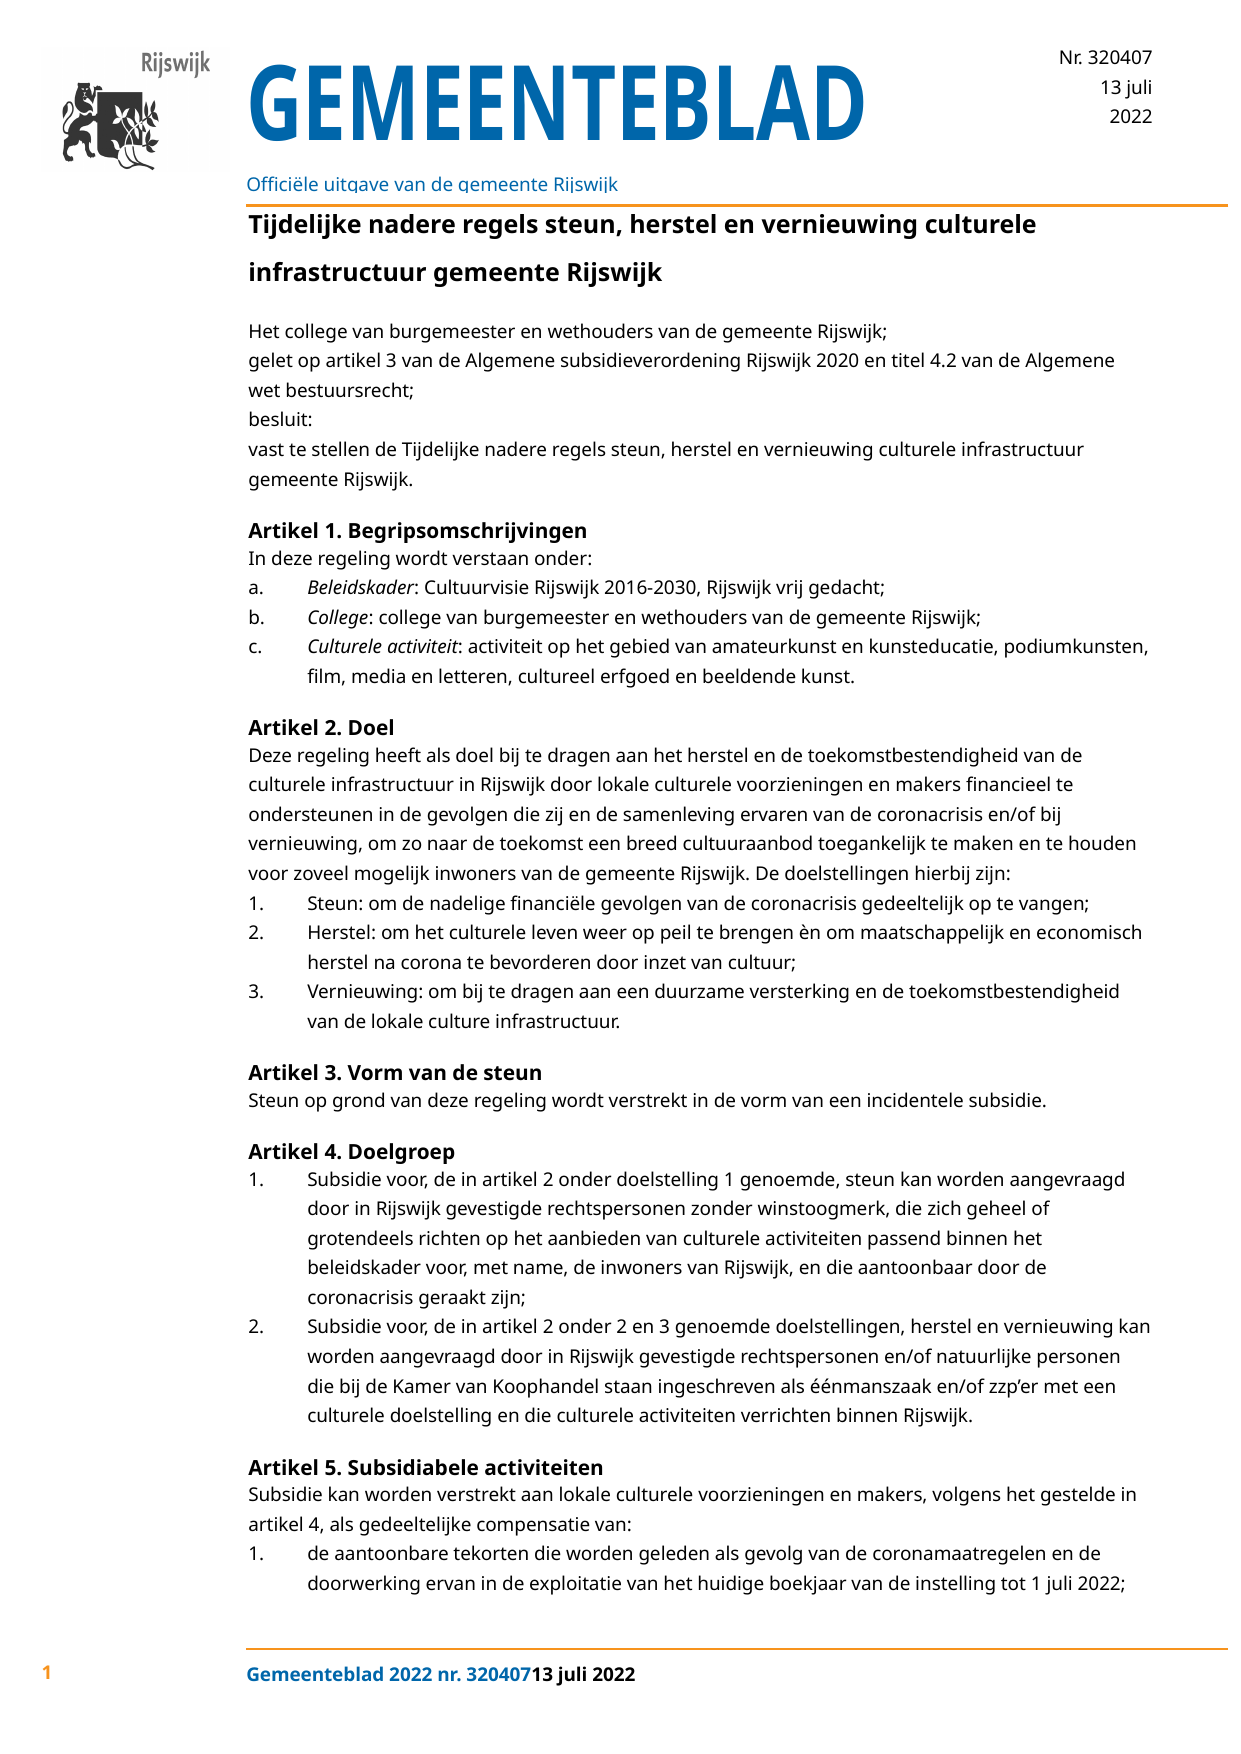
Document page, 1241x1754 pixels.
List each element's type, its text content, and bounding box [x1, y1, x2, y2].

picture [41, 47, 231, 172]
text In deze regeling wordt verstaan onder: [248, 545, 1152, 570]
text vast te stellen de Tijdelijke nadere regels steun, herstel en vernieuwing culturele infrastructuur gemeente Rijswijk. [248, 436, 1152, 492]
text Deze regeling heeft als doel bij te dragen aan het herstel en de toekomstbestendigheid van de culturele infrastructuur in Rijswijk door lokale culturele voorzieningen en makers financieel te ondersteunen in de gevolgen die zij en de samenleving ervaren van de coronacrisis en/of bij vernieuwing, om zo naar de toekomst een breed cultuuraanbod toegankelijk te maken en te houden voor zoveel mogelijk inwoners van de gemeente Rijswijk. De doelstellingen hierbij zijn: [248, 742, 1152, 886]
text gelet op artikel 3 van de Algemene subsidieverordening Rijswijk 2020 en titel 4.2 van de Algemene wet bestuursrecht; [248, 347, 1152, 403]
text Artikel 4. Doelgroep [248, 1137, 1152, 1166]
list Steun: om de nadelige financiële gevolgen van de coronacrisis gedeeltelijk op te vangen; [248, 890, 1152, 916]
text Artikel 1. Begripsomschrijvingen [248, 516, 1152, 545]
text Het college van burgemeester en wethouders van de gemeente Rijswijk; [248, 318, 1152, 344]
text besluit: [248, 407, 1152, 432]
text Artikel 2. Doel [248, 713, 1152, 742]
list de aantoonbare tekorten die worden geleden als gevolg van de coronamaatregelen en de doorwerking ervan in de exploitatie van het huidige boekjaar van de instelling tot 1 juli 2022; [248, 1541, 1152, 1596]
list Culturele activiteit: activiteit op het gebied van amateurkunst en kunsteducatie, podiumkunsten, film, media en letteren, cultureel erfgoed en beeldende kunst. [248, 633, 1152, 689]
list Beleidskader: Cultuurvisie Rijswijk 2016-2030, Rijswijk vrij gedacht; [248, 574, 1152, 600]
list Vernieuwing: om bij te dragen aan een duurzame versterking en de toekomstbestendigheid van de lokale culture infrastructuur. [248, 978, 1152, 1034]
list Subsidie voor, de in artikel 2 onder doelstelling 1 genoemde, steun kan worden aangevraagd door in Rijswijk gevestigde rechtspersonen zonder winstoogmerk, die zich geheel of grotendeels richten op het aanbieden van culturele activiteiten passend binnen het beleidskader voor, met name, de inwoners van Rijswijk, en die aantoonbaar door de coronacrisis geraakt zijn; [248, 1166, 1152, 1310]
text Artikel 5. Subsidiabele activiteiten [248, 1453, 1152, 1481]
text Steun op grond van deze regeling wordt verstrekt in de vorm van een incidentele subsidie. [248, 1087, 1152, 1113]
list Herstel: om het culturele leven weer op peil te brengen èn om maatschappelijk en economisch herstel na corona te bevorderen door inzet van cultuur; [248, 919, 1152, 975]
text Subsidie kan worden verstrekt aan lokale culturele voorzieningen en makers, volgens het gestelde in artikel 4, als gedeeltelijke compensatie van: [248, 1481, 1152, 1537]
text Tijdelijke nadere regels steun, herstel en vernieuwing culturele infrastructuur gemeente Rijswijk [248, 207, 1152, 288]
list Subsidie voor, de in artikel 2 onder 2 en 3 genoemde doelstellingen, herstel en vernieuwing kan worden aangevraagd door in Rijswijk gevestigde rechtspersonen en/of natuurlijke personen die bij de Kamer van Koophandel staan ingeschreven als éénmanszaak en/of zzp’er met een culturele doelstelling en die culturele activiteiten verrichten binnen Rijswijk. [248, 1314, 1152, 1428]
text Artikel 3. Vorm van de steun [248, 1058, 1152, 1087]
list College: college van burgemeester en wethouders van de gemeente Rijswijk; [248, 604, 1152, 629]
